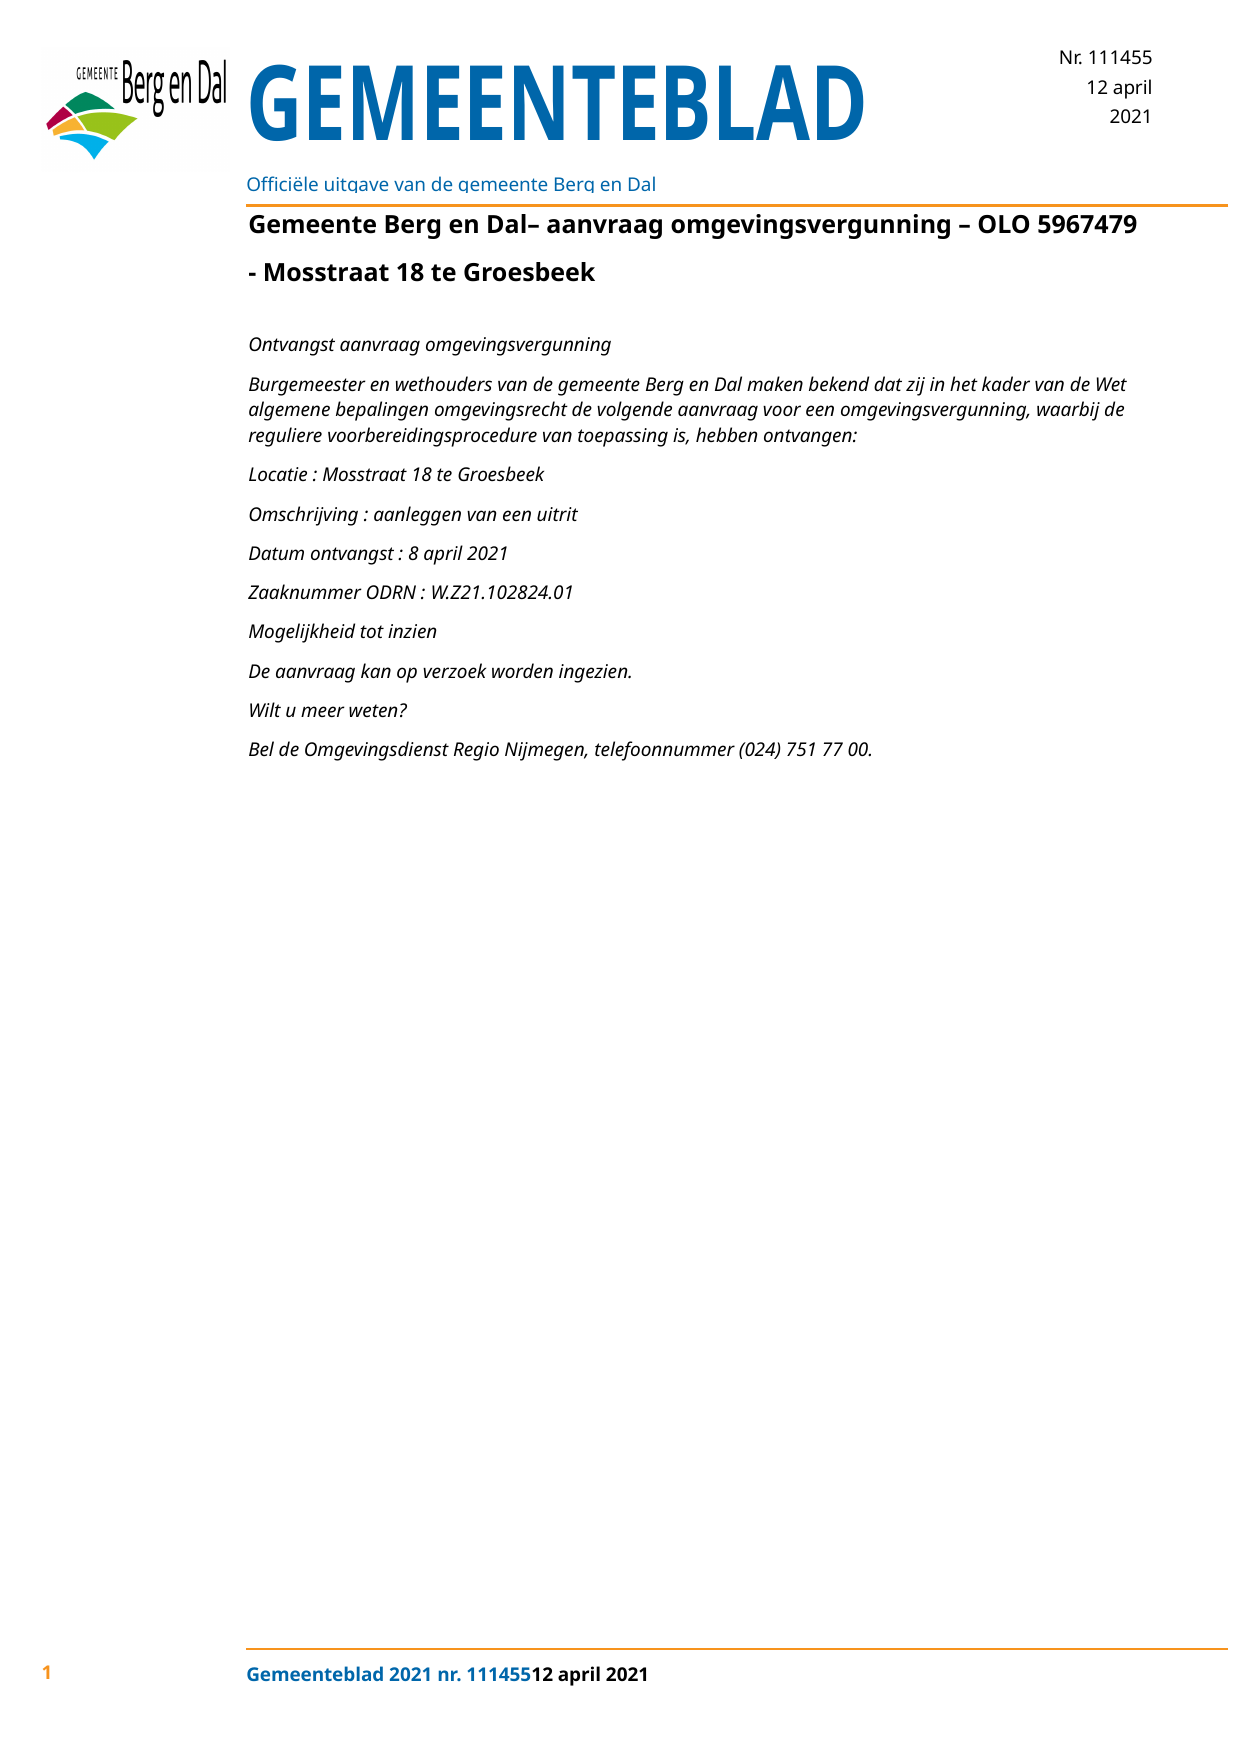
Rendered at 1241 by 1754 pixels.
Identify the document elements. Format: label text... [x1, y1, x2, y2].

text Wilt u meer weten? [248, 697, 1152, 723]
picture [41, 47, 231, 172]
text Datum ontvangst : 8 april 2021 [248, 540, 1152, 566]
text Zaaknummer ODRN : W.Z21.102824.01 [248, 579, 1152, 605]
text Bel de Omgevingsdienst Regio Nijmegen, telefoonnummer (024) 751 77 00. [248, 736, 1152, 762]
text Burgemeester en wethouders van de gemeente Berg en Dal maken bekend dat zij in het kader van de Wet algemene bepalingen omgevingsrecht de volgende aanvraag voor een omgevingsvergunning, waarbij de reguliere voorbereidingsprocedure van toepassing is, hebben ontvangen: [248, 371, 1152, 448]
text De aanvraag kan op verzoek worden ingezien. [248, 658, 1152, 683]
text Ontvangst aanvraag omgevingsvergunning [248, 331, 1152, 357]
text Locatie : Mosstraat 18 te Groesbeek [248, 461, 1152, 487]
text Mogelijkheid tot inzien [248, 618, 1152, 644]
text Gemeente Berg en Dal– aanvraag omgevingsvergunning – OLO 5967479 - Mosstraat 18 te Groesbeek [248, 207, 1152, 288]
text Omschrijving : aanleggen van een uitrit [248, 501, 1152, 526]
